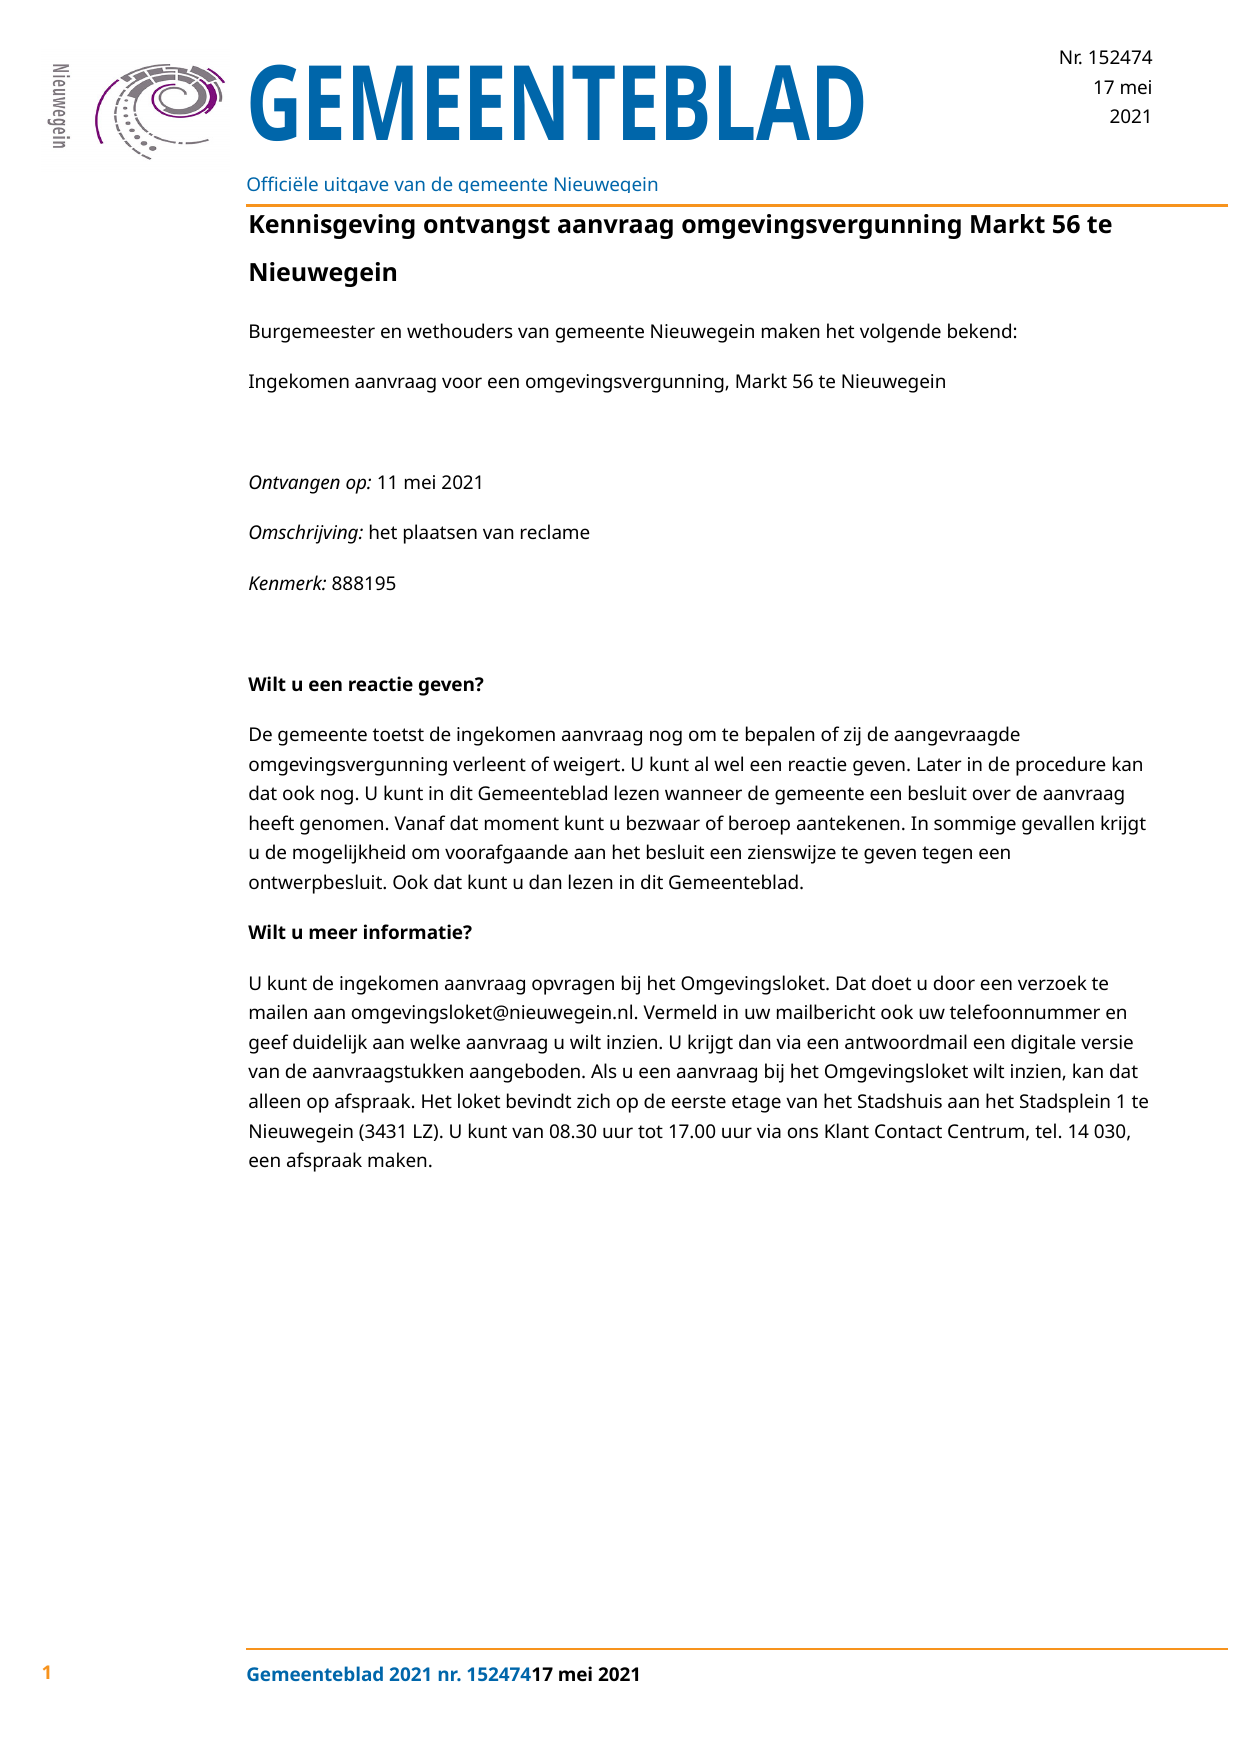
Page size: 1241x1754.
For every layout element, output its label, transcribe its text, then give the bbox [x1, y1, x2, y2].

text Ontvangen op: 11 mei 2021 [248, 469, 1152, 495]
picture [41, 47, 231, 172]
text U kunt de ingekomen aanvraag opvragen bij het Omgevingsloket. Dat doet u door een verzoek te mailen aan omgevingsloket@nieuwegein.nl. Vermeld in uw mailbericht ook uw telefoonnummer en geef duidelijk aan welke aanvraag u wilt inzien. U krijgt dan via een antwoordmail een digitale versie van de aanvraagstukken aangeboden. Als u een aanvraag bij het Omgevingsloket wilt inzien, kan dat alleen op afspraak. Het loket bevindt zich op de eerste etage van het Stadshuis aan het Stadsplein 1 te Nieuwegein (3431 LZ). U kunt van 08.30 uur tot 17.00 uur via ons Klant Contact Centrum, tel. 14 030, een afspraak maken. [248, 970, 1152, 1173]
text Wilt u een reactie geven? [248, 671, 1152, 697]
text Ingekomen aanvraag voor een omgevingsvergunning, Markt 56 te Nieuwegein [248, 368, 1152, 394]
text Burgemeester en wethouders van gemeente Nieuwegein maken het volgende bekend: [248, 318, 1152, 344]
text Wilt u meer informatie? [248, 919, 1152, 945]
text Omschrijving: het plaatsen van reclame [248, 519, 1152, 545]
text Kennisgeving ontvangst aanvraag omgevingsvergunning Markt 56 te Nieuwegein [248, 207, 1152, 288]
text De gemeente toetst de ingekomen aanvraag nog om te bepalen of zij de aangevraagde omgevingsvergunning verleent of weigert. U kunt al wel een reactie geven. Later in de procedure kan dat ook nog. U kunt in dit Gemeenteblad lezen wanneer de gemeente een besluit over de aanvraag heeft genomen. Vanaf dat moment kunt u bezwaar of beroep aantekenen. In sommige gevallen krijgt u de mogelijkheid om voorafgaande aan het besluit een zienswijze te geven tegen een ontwerpbesluit. Ook dat kunt u dan lezen in dit Gemeenteblad. [248, 721, 1152, 895]
text Kenmerk: 888195 [248, 570, 1152, 596]
